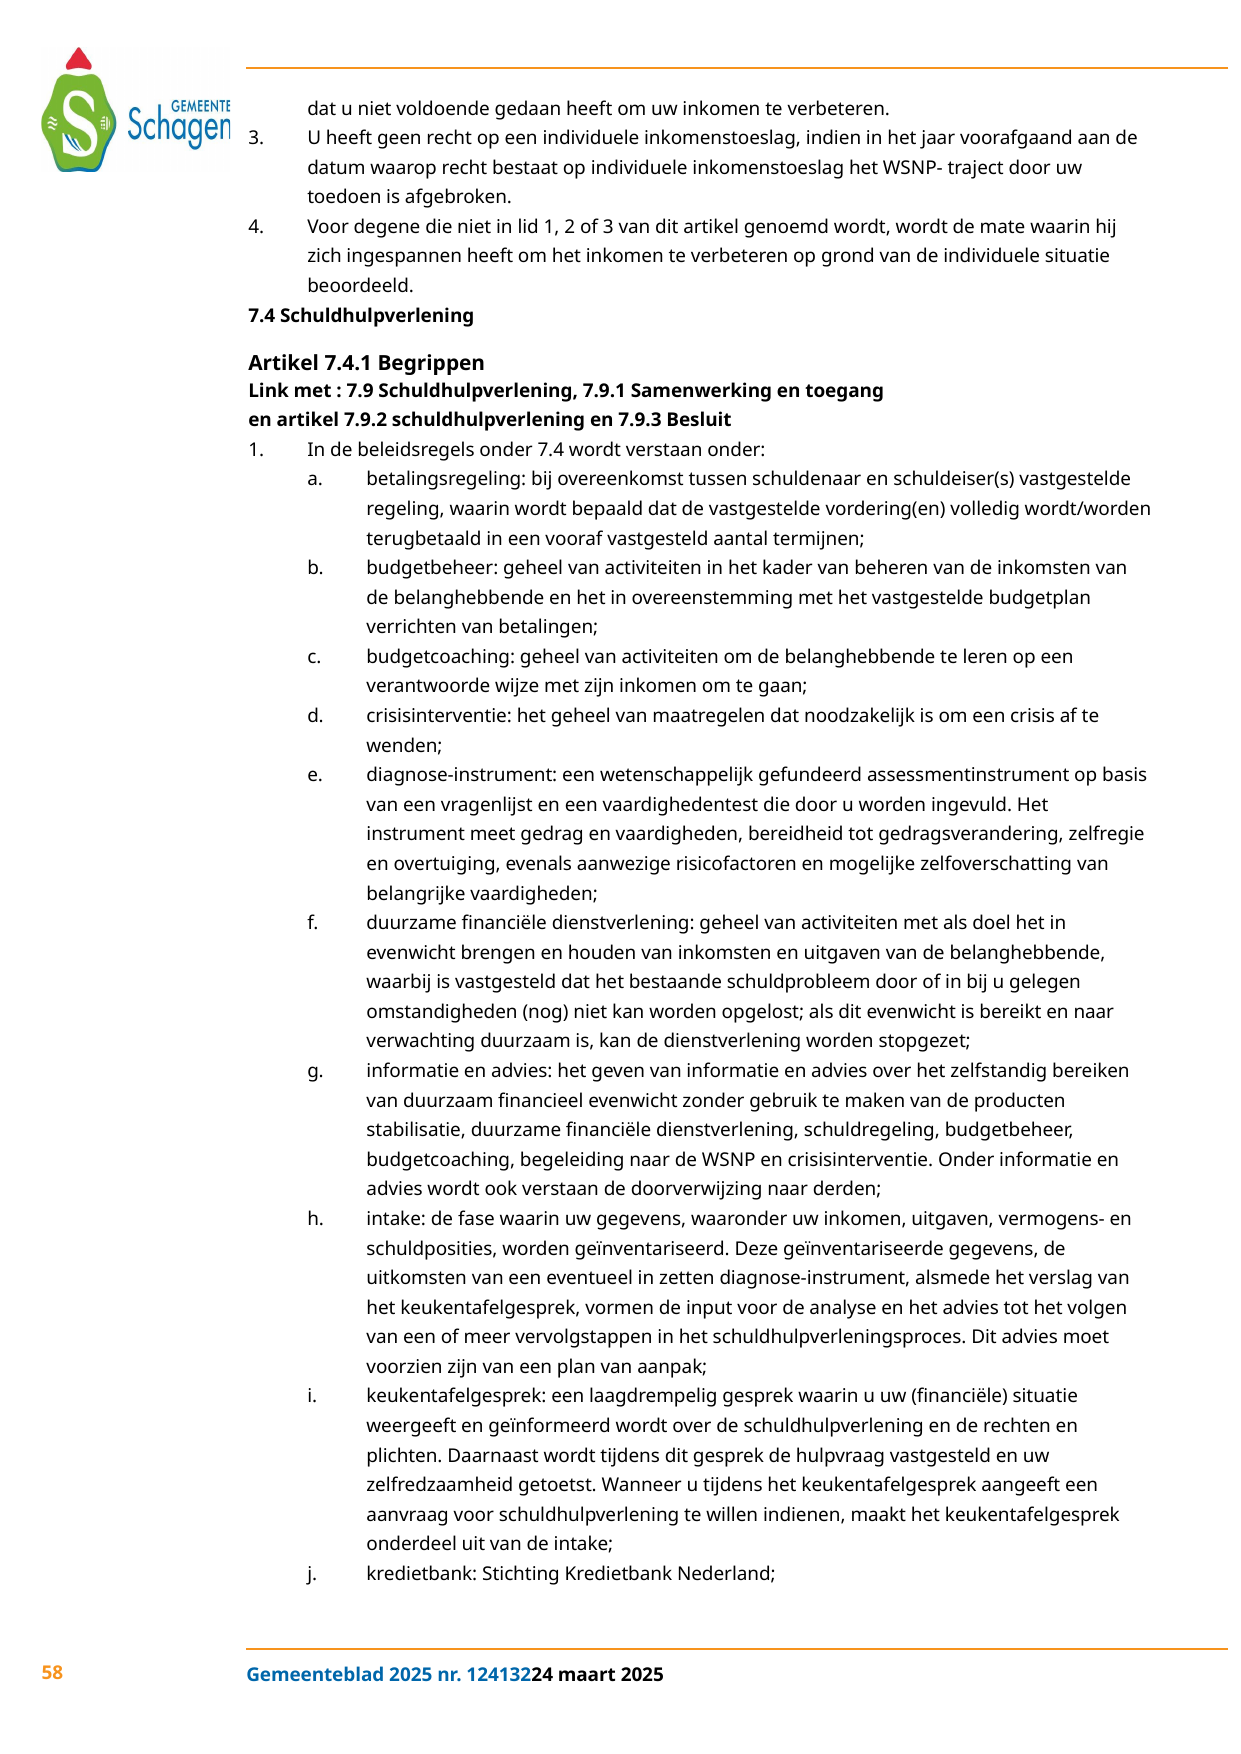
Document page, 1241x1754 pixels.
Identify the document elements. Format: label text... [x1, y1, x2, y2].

list kredietbank: Stichting Kredietbank Nederland; [307, 1560, 1152, 1586]
list U heeft geen recht op een individuele inkomenstoeslag, indien in het jaar voorafgaand aan de datum waarop recht bestaat op individuele inkomenstoeslag het WSNP- traject door uw toedoen is afgebroken. [248, 124, 1152, 209]
list budgetcoaching: geheel van activiteiten om de belanghebbende te leren op een verantwoorde wijze met zijn inkomen om te gaan; [307, 643, 1152, 698]
list duurzame financiële dienstverlening: geheel van activiteiten met als doel het in evenwicht brengen en houden van inkomsten en uitgaven van de belanghebbende, waarbij is vastgesteld dat het bestaande schuldprobleem door of in bij u gelegen omstandigheden (nog) niet kan worden opgelost; als dit evenwicht is bereikt en naar verwachting duurzaam is, kan de dienstverlening worden stopgezet; [307, 909, 1152, 1053]
list crisisinterventie: het geheel van maatregelen dat noodzakelijk is om een crisis af te wenden; [307, 702, 1152, 758]
list Voor degene die niet in lid 1, 2 of 3 van dit artikel genoemd wordt, wordt de mate waarin hij zich ingespannen heeft om het inkomen te verbeteren op grond van de individuele situatie beoordeeld. [248, 213, 1152, 298]
text 7.4 Schuldhulpverlening [248, 302, 1152, 328]
text Link met : 7.9 Schuldhulpverlening, 7.9.1 Samenwerking en toegang [248, 377, 1152, 403]
text Artikel 7.4.1 Begrippen [248, 348, 1152, 377]
text en artikel 7.9.2 schuldhulpverlening en 7.9.3 Besluit [248, 406, 1152, 432]
list keukentafelgesprek: een laagdrempelig gesprek waarin u uw (financiële) situatie weergeeft en geïnformeerd wordt over de schuldhulpverlening en de rechten en plichten. Daarnaast wordt tijdens dit gesprek de hulpvraag vastgesteld en uw zelfredzaamheid getoetst. Wanneer u tijdens het keukentafelgesprek aangeeft een aanvraag voor schuldhulpverlening te willen indienen, maakt het keukentafelgesprek onderdeel uit van de intake; [307, 1383, 1152, 1556]
picture [41, 47, 231, 172]
list dat u niet voldoende gedaan heeft om uw inkomen te verbeteren. [248, 95, 1152, 121]
list intake: de fase waarin uw gegevens, waaronder uw inkomen, uitgaven, vermogens- en schuldposities, worden geïnventariseerd. Deze geïnventariseerde gegevens, de uitkomsten van een eventueel in zetten diagnose-instrument, alsmede het verslag van het keukentafelgesprek, vormen de input voor de analyse en het advies tot het volgen van een of meer vervolgstappen in het schuldhulpverleningsproces. Dit advies moet voorzien zijn van een plan van aanpak; [307, 1205, 1152, 1379]
list In de beleidsregels onder 7.4 wordt verstaan onder: [248, 436, 1152, 462]
list diagnose-instrument: een wetenschappelijk gefundeerd assessmentinstrument op basis van een vragenlijst en een vaardighedentest die door u worden ingevuld. Het instrument meet gedrag en vaardigheden, bereidheid tot gedragsverandering, zelfregie en overtuiging, evenals aanwezige risicofactoren en mogelijke zelfoverschatting van belangrijke vaardigheden; [307, 761, 1152, 906]
list informatie en advies: het geven van informatie en advies over het zelfstandig bereiken van duurzaam financieel evenwicht zonder gebruik te maken van de producten stabilisatie, duurzame financiële dienstverlening, schuldregeling, budgetbeheer, budgetcoaching, begeleiding naar de WSNP en crisisinterventie. Onder informatie en advies wordt ook verstaan de doorverwijzing naar derden; [307, 1057, 1152, 1201]
list budgetbeheer: geheel van activiteiten in het kader van beheren van de inkomsten van de belanghebbende en het in overeenstemming met het vastgestelde budgetplan verrichten van betalingen; [307, 554, 1152, 639]
list betalingsregeling: bij overeenkomst tussen schuldenaar en schuldeiser(s) vastgestelde regeling, waarin wordt bepaald dat de vastgestelde vordering(en) volledig wordt/worden terugbetaald in een vooraf vastgesteld aantal termijnen; [307, 466, 1152, 551]
